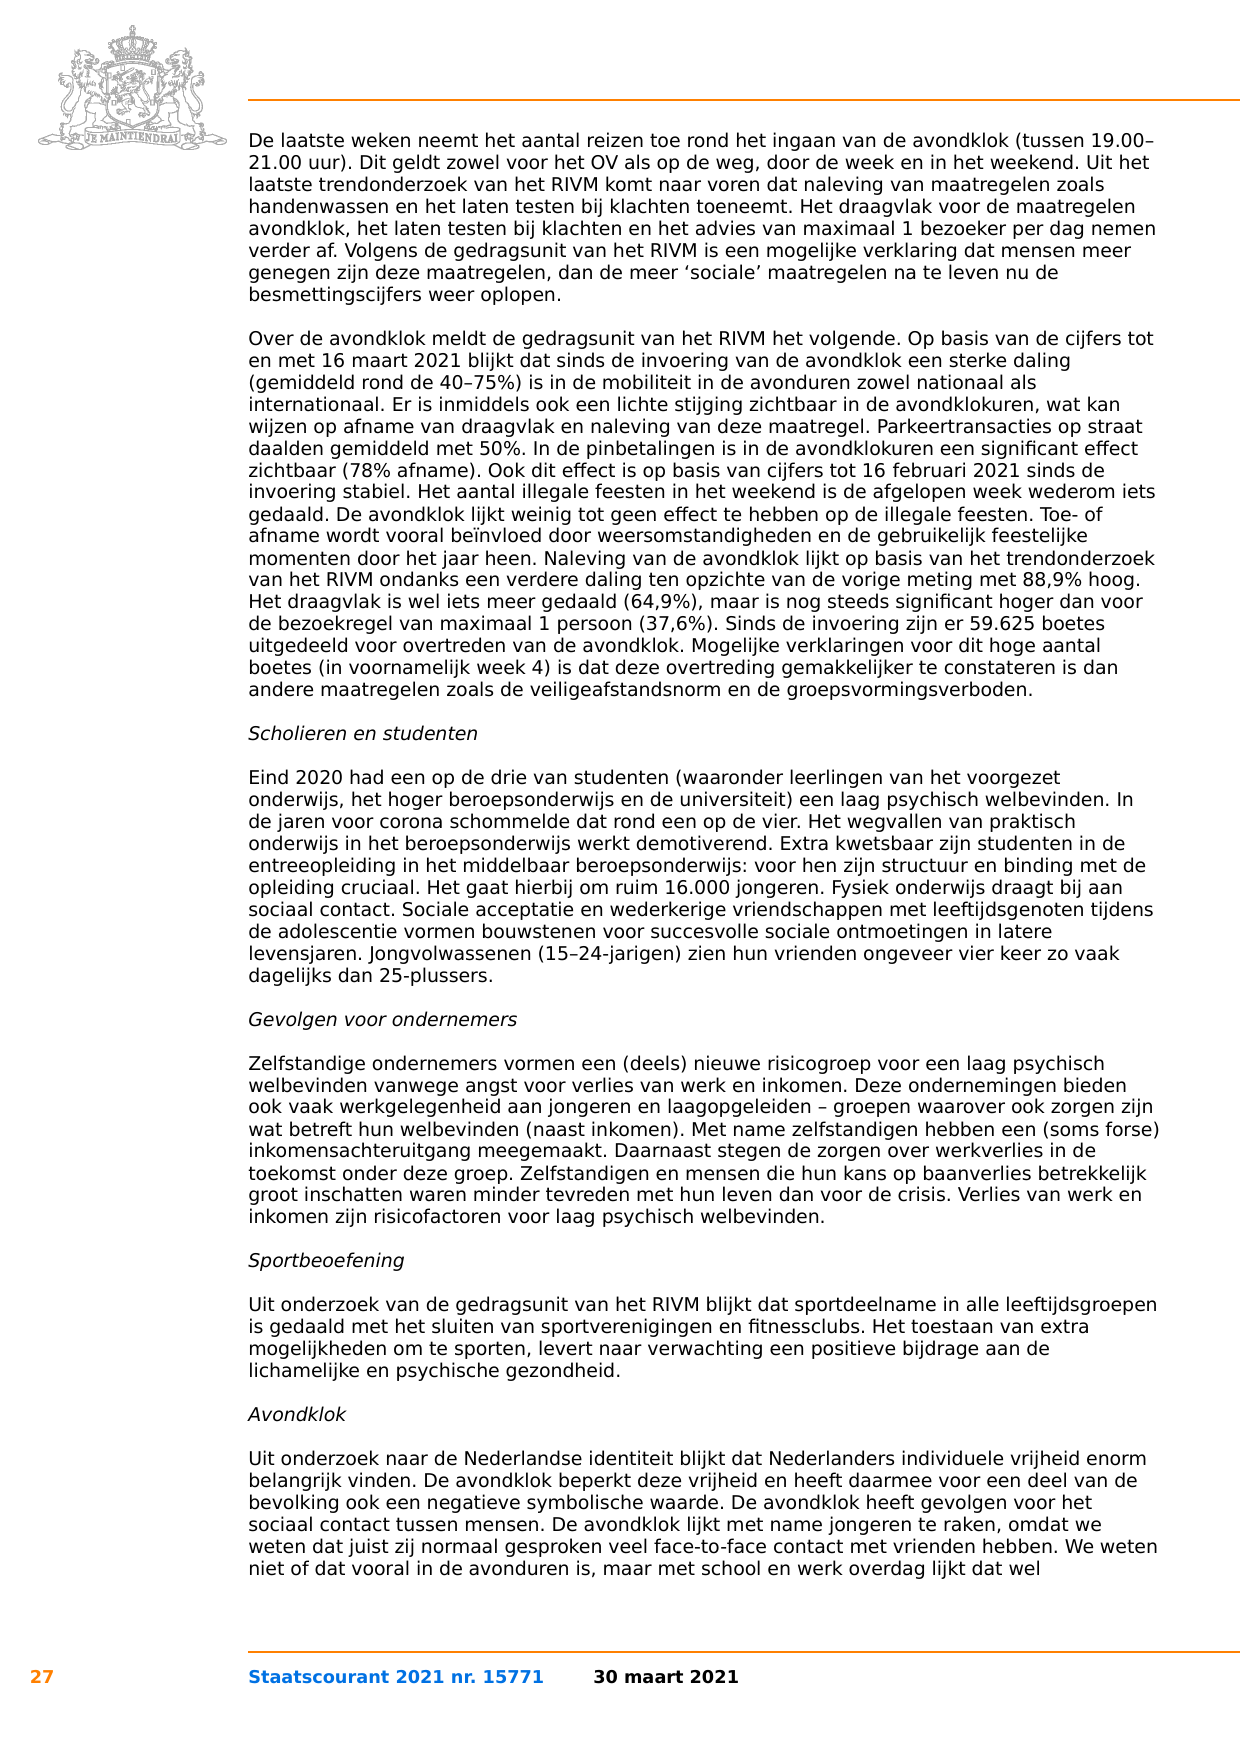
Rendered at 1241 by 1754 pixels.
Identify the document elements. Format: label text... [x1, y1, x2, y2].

text Zelfstandige ondernemers vormen een (deels) nieuwe risicogroep voor een laag psychisch welbevinden vanwege angst voor verlies van werk en inkomen. Deze ondernemingen bieden ook vaak werkgelegenheid aan jongeren en laagopgeleiden – groepen waarover ook zorgen zijn wat betreft hun welbevinden (naast inkomen). Met name zelfstandigen hebben een (soms forse) inkomensachteruitgang meegemaakt. Daarnaast stegen de zorgen over werkverlies in de toekomst onder deze groep. Zelfstandigen en mensen die hun kans op baanverlies betrekkelijk groot inschatten waren minder tevreden met hun leven dan voor de crisis. Verlies van werk en inkomen zijn risicofactoren voor laag psychisch welbevinden. [248, 1052, 1163, 1228]
text Over de avondklok meldt de gedragsunit van het RIVM het volgende. Op basis van de cijfers tot en met 16 maart 2021 blijkt dat sinds de invoering van de avondklok een sterke daling (gemiddeld rond de 40–75%) is in de mobiliteit in de avonduren zowel nationaal als internationaal. Er is inmiddels ook een lichte stijging zichtbaar in de avondklokuren, wat kan wijzen op afname van draagvlak en naleving van deze maatregel. Parkeertransacties op straat daalden gemiddeld met 50%. In de pinbetalingen is in de avondklokuren een significant effect zichtbaar (78% afname). Ook dit effect is op basis van cijfers tot 16 februari 2021 sinds de invoering stabiel. Het aantal illegale feesten in het weekend is de afgelopen week wederom iets gedaald. De avondklok lijkt weinig tot geen effect te hebben op de illegale feesten. Toe- of afname wordt vooral beïnvloed door weersomstandigheden en de gebruikelijk feestelijke momenten door het jaar heen. Naleving van de avondklok lijkt op basis van het trendonderzoek van het RIVM ondanks een verdere daling ten opzichte van de vorige meting met 88,9% hoog. Het draagvlak is wel iets meer gedaald (64,9%), maar is nog steeds significant hoger dan voor de bezoekregel van maximaal 1 persoon (37,6%). Sinds de invoering zijn er 59.625 boetes uitgedeeld voor overtreden van de avondklok. Mogelijke verklaringen voor dit hoge aantal boetes (in voornamelijk week 4) is dat deze overtreding gemakkelijker te constateren is dan andere maatregelen zoals de veiligeafstandsnorm en de groepsvormingsverboden. [248, 328, 1163, 701]
picture [38, 25, 227, 150]
text Uit onderzoek van de gedragsunit van het RIVM blijkt dat sportdeelname in alle leeftijdsgroepen is gedaald met het sluiten van sportverenigingen en fitnessclubs. Het toestaan van extra mogelijkheden om te sporten, levert naar verwachting een positieve bijdrage aan de lichamelijke en psychische gezondheid. [248, 1294, 1163, 1382]
subtitle Gevolgen voor ondernemers [248, 1009, 1163, 1031]
subtitle Avondklok [248, 1404, 1163, 1426]
text De laatste weken neemt het aantal reizen toe rond het ingaan van de avondklok (tussen 19.00–21.00 uur). Dit geldt zowel voor het OV als op de weg, door de week en in het weekend. Uit het laatste trendonderzoek van het RIVM komt naar voren dat naleving van maatregelen zoals handenwassen en het laten testen bij klachten toeneemt. Het draagvlak voor de maatregelen avondklok, het laten testen bij klachten en het advies van maximaal 1 bezoeker per dag nemen verder af. Volgens de gedragsunit van het RIVM is een mogelijke verklaring dat mensen meer genegen zijn deze maatregelen, dan de meer ‘sociale’ maatregelen na te leven nu de besmettingscijfers weer oplopen. [248, 130, 1163, 306]
subtitle Sportbeoefening [248, 1250, 1163, 1272]
text Eind 2020 had een op de drie van studenten (waaronder leerlingen van het voorgezet onderwijs, het hoger beroepsonderwijs en de universiteit) een laag psychisch welbevinden. In de jaren voor corona schommelde dat rond een op de vier. Het wegvallen van praktisch onderwijs in het beroepsonderwijs werkt demotiverend. Extra kwetsbaar zijn studenten in de entreeopleiding in het middelbaar beroepsonderwijs: voor hen zijn structuur en binding met de opleiding cruciaal. Het gaat hierbij om ruim 16.000 jongeren. Fysiek onderwijs draagt bij aan sociaal contact. Sociale acceptatie en wederkerige vriendschappen met leeftijdsgenoten tijdens de adolescentie vormen bouwstenen voor succesvolle sociale ontmoetingen in latere levensjaren. Jongvolwassenen (15–24-jarigen) zien hun vrienden ongeveer vier keer zo vaak dagelijks dan 25-plussers. [248, 767, 1163, 987]
subtitle Scholieren en studenten [248, 723, 1163, 745]
text Uit onderzoek naar de Nederlandse identiteit blijkt dat Nederlanders individuele vrijheid enorm belangrijk vinden. De avondklok beperkt deze vrijheid en heeft daarmee voor een deel van de bevolking ook een negatieve symbolische waarde. De avondklok heeft gevolgen voor het sociaal contact tussen mensen. De avondklok lijkt met name jongeren te raken, omdat we weten dat juist zij normaal gesproken veel face-to-face contact met vrienden hebben. We weten niet of dat vooral in de avonduren is, maar met school en werk overdag lijkt dat wel [248, 1448, 1163, 1579]
